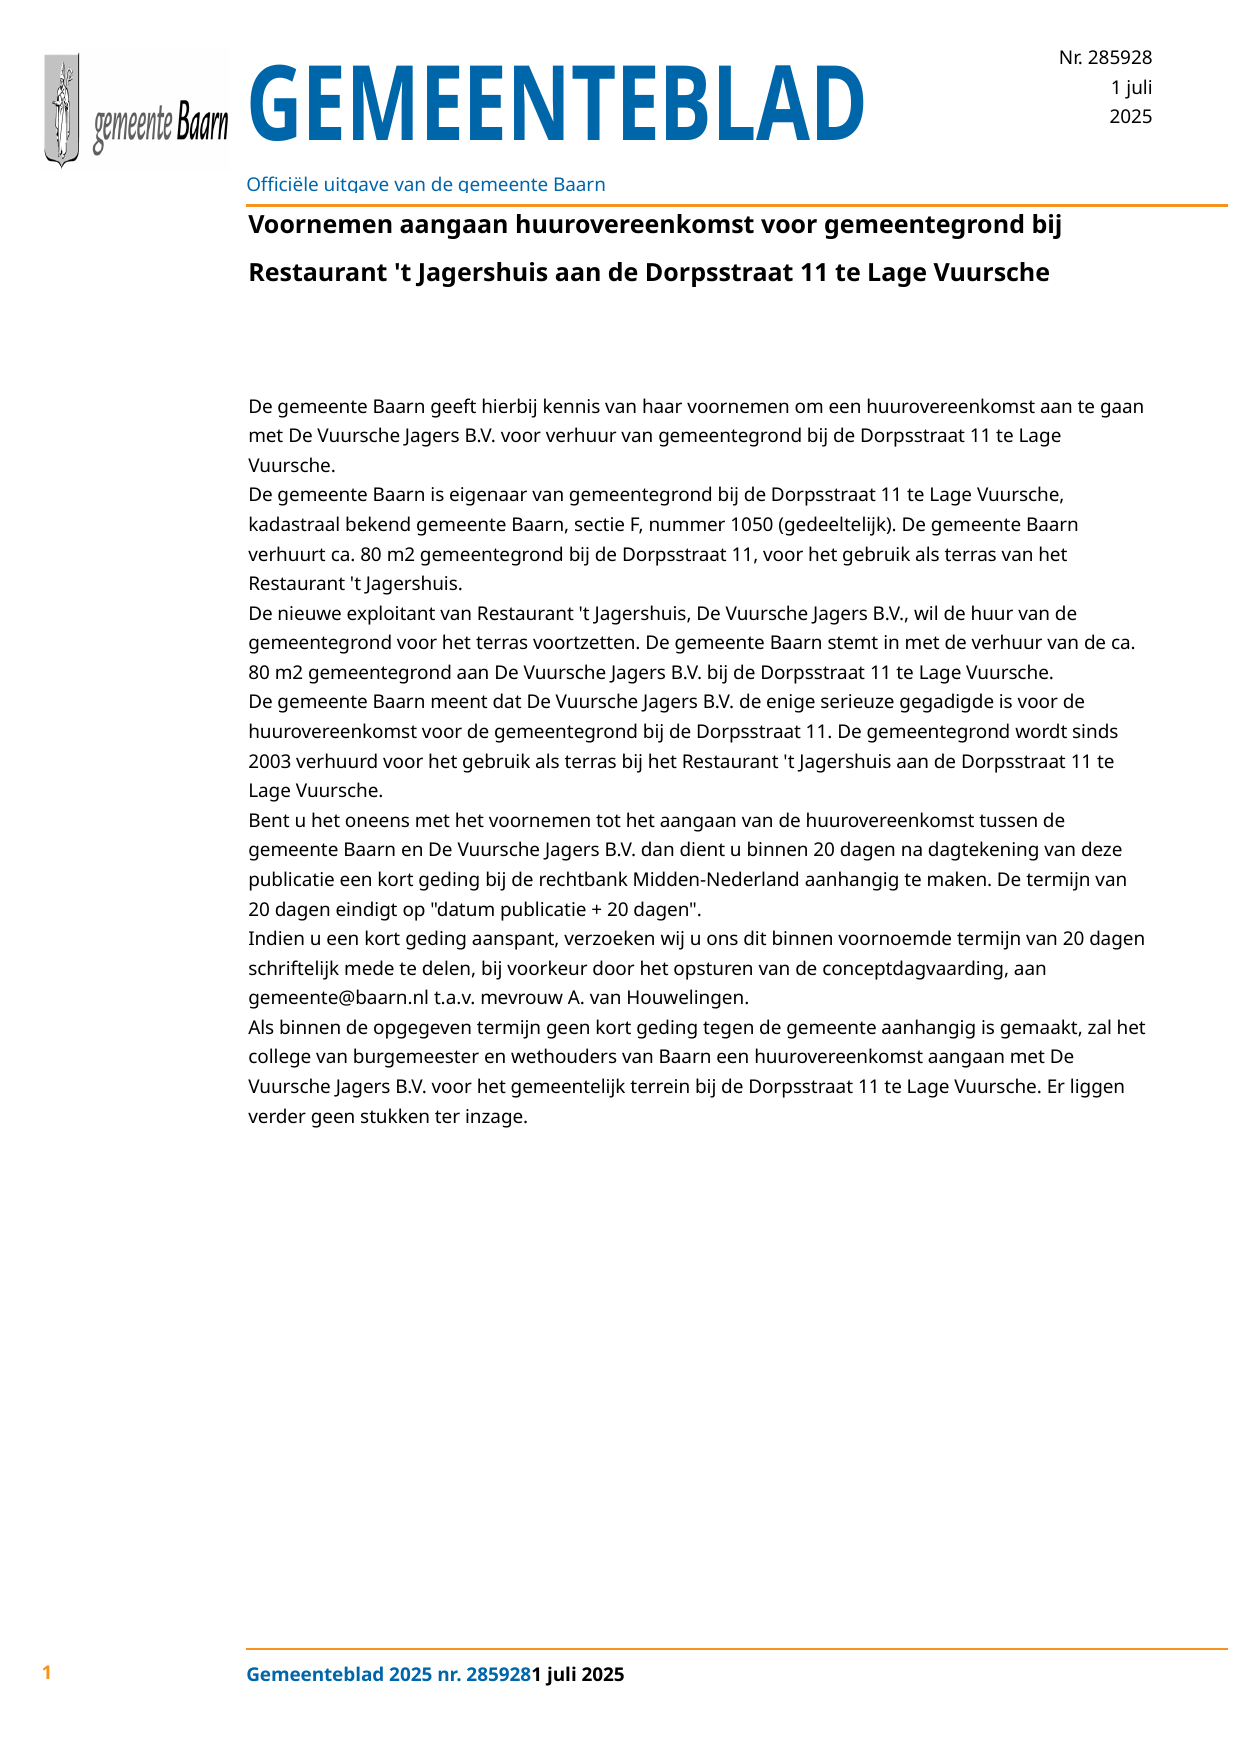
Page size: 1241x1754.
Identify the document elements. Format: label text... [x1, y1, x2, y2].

text Indien u een kort geding aanspant, verzoeken wij u ons dit binnen voornoemde termijn van 20 dagen schriftelijk mede te delen, bij voorkeur door het opsturen van de conceptdagvaarding, aan gemeente@baarn.nl t.a.v. mevrouw A. van Houwelingen. [248, 925, 1152, 1010]
text De gemeente Baarn is eigenaar van gemeentegrond bij de Dorpsstraat 11 te Lage Vuursche, kadastraal bekend gemeente Baarn, sectie F, nummer 1050 (gedeeltelijk). De gemeente Baarn verhuurt ca. 80 m2 gemeentegrond bij de Dorpsstraat 11, voor het gebruik als terras van het Restaurant 't Jagershuis. [248, 482, 1152, 596]
text Voornemen aangaan huurovereenkomst voor gemeentegrond bij Restaurant 't Jagershuis aan de Dorpsstraat 11 te Lage Vuursche [248, 207, 1152, 288]
text Als binnen de opgegeven termijn geen kort geding tegen de gemeente aanhangig is gemaakt, zal het college van burgemeester en wethouders van Baarn een huurovereenkomst aangaan met De Vuursche Jagers B.V. voor het gemeentelijk terrein bij de Dorpsstraat 11 te Lage Vuursche. Er liggen verder geen stukken ter inzage. [248, 1014, 1152, 1129]
text De nieuwe exploitant van Restaurant 't Jagershuis, De Vuursche Jagers B.V., wil de huur van de gemeentegrond voor het terras voortzetten. De gemeente Baarn stemt in met de verhuur van de ca. 80 m2 gemeentegrond aan De Vuursche Jagers B.V. bij de Dorpsstraat 11 te Lage Vuursche. [248, 600, 1152, 685]
text Bent u het oneens met het voornemen tot het aangaan van de huurovereenkomst tussen de gemeente Baarn en De Vuursche Jagers B.V. dan dient u binnen 20 dagen na dagtekening van deze publicatie een kort geding bij de rechtbank Midden-Nederland aanhangig te maken. De termijn van 20 dagen eindigt op "datum publicatie + 20 dagen". [248, 807, 1152, 922]
text De gemeente Baarn meent dat De Vuursche Jagers B.V. de enige serieuze gegadigde is voor de huurovereenkomst voor de gemeentegrond bij de Dorpsstraat 11. De gemeentegrond wordt sinds 2003 verhuurd voor het gebruik als terras bij het Restaurant 't Jagershuis aan de Dorpsstraat 11 te Lage Vuursche. [248, 689, 1152, 803]
text De gemeente Baarn geeft hierbij kennis van haar voornemen om een huurovereenkomst aan te gaan met De Vuursche Jagers B.V. voor verhuur van gemeentegrond bij de Dorpsstraat 11 te Lage Vuursche. [248, 393, 1152, 478]
picture [41, 47, 231, 172]
